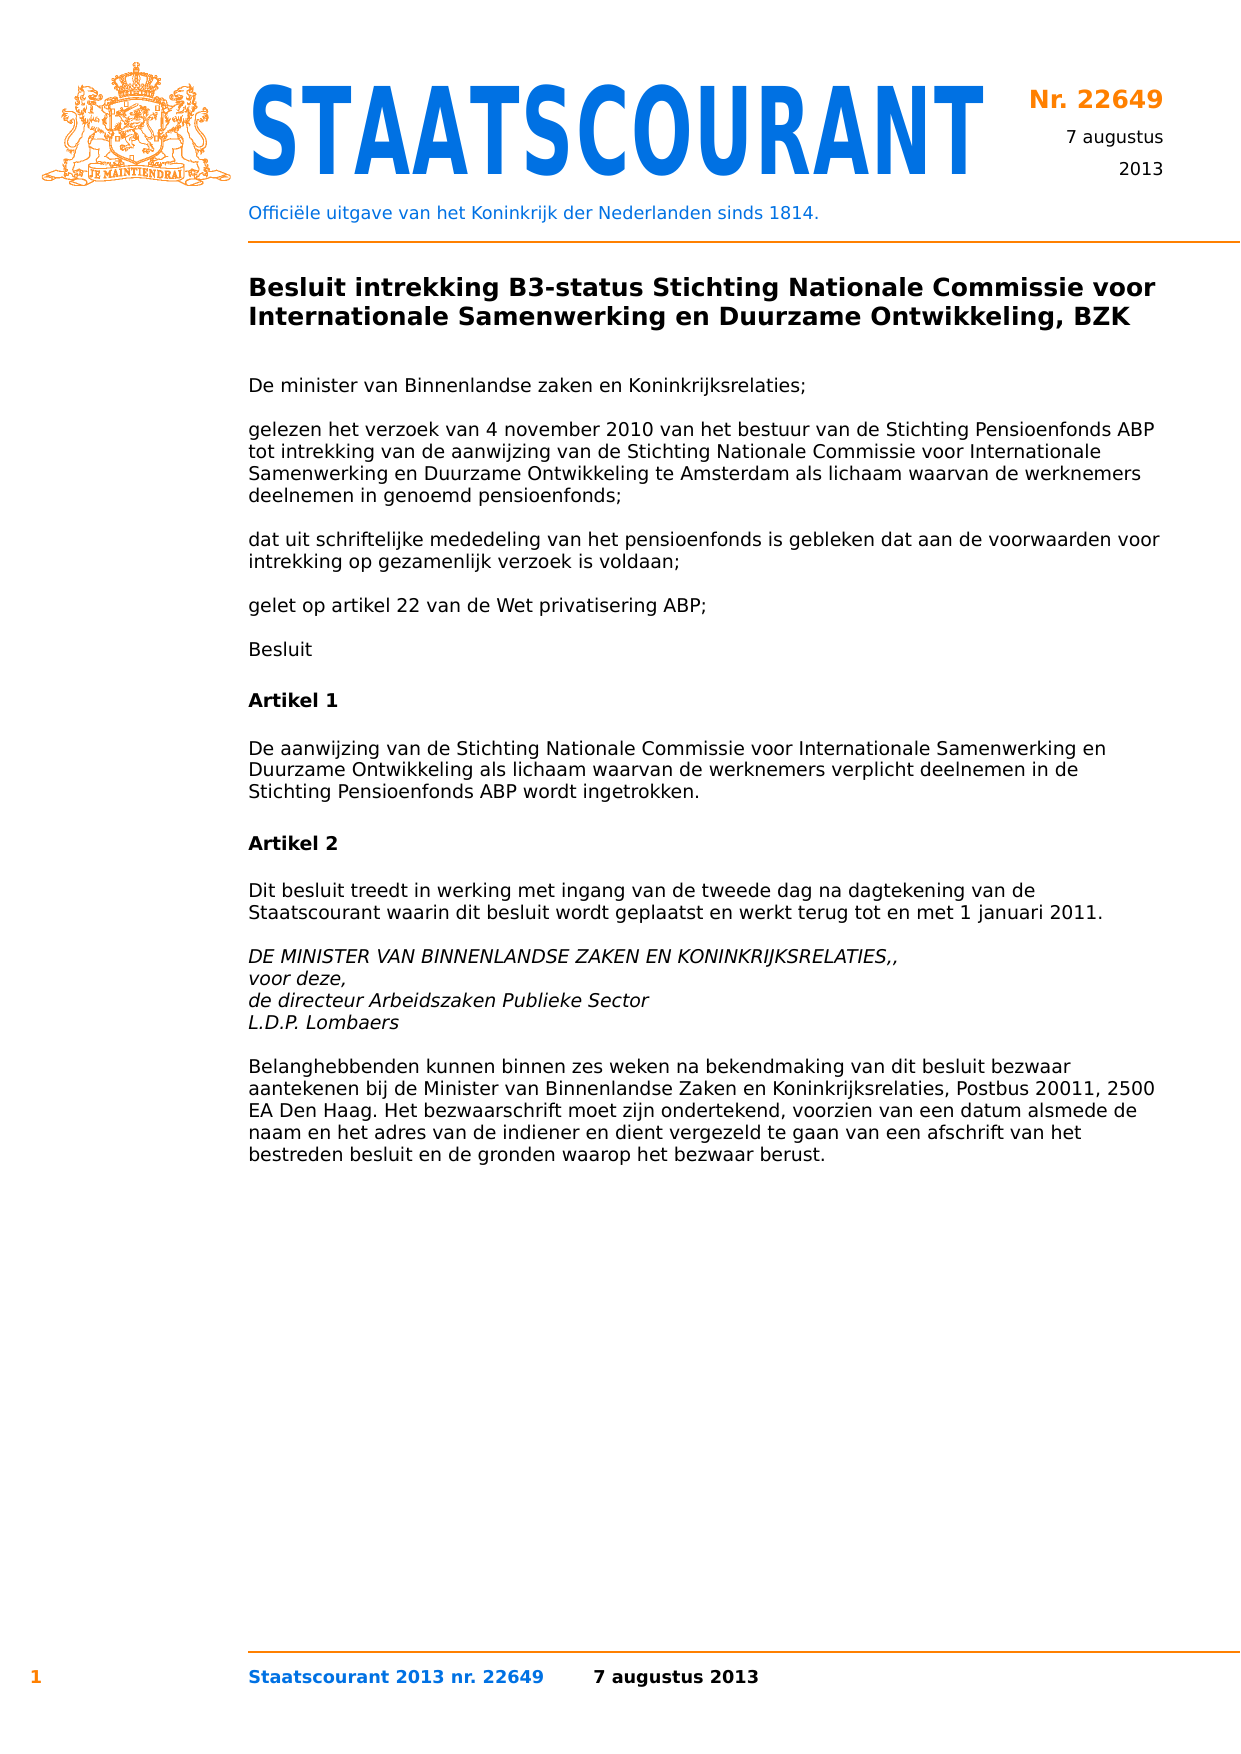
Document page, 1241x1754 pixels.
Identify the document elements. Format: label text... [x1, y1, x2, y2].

text DE MINISTER VAN BINNENLANDSE ZAKEN EN KONINKRIJKSRELATIES,, voor deze, de directeur Arbeidszaken Publieke Sector L.D.P. Lombaers [248, 946, 1163, 1034]
table_cell 2013 [998, 153, 1240, 203]
text De minister van Binnenlandse zaken en Koninkrijksrelaties; [248, 375, 1163, 397]
text dat uit schriftelijke mededeling van het pensioenfonds is gebleken dat aan de voorwaarden voor intrekking op gezamenlijk verzoek is voldaan; [248, 529, 1163, 573]
table_header Nr. 22649 [998, 62, 1240, 121]
table_header [25, 62, 248, 241]
subtitle Artikel 1 [248, 690, 1163, 712]
table_cell 7 augustus [998, 121, 1240, 153]
subtitle Besluit intrekking B3-status Stichting Nationale Commissie voor Internationale Samenwerking en Duurzame Ontwikkeling, BZK [248, 273, 1163, 331]
text gelet op artikel 22 van de Wet privatisering ABP; [248, 594, 1163, 617]
table_cell Officiële uitgave van het Koninkrijk der Nederlanden sinds 1814. [248, 203, 1240, 241]
picture [41, 62, 231, 186]
text De aanwijzing van de Stichting Nationale Commissie voor Internationale Samenwerking en Duurzame Ontwikkeling als lichaam waarvan de werknemers verplicht deelnemen in de Stichting Pensioenfonds ABP wordt ingetrokken. [248, 737, 1163, 803]
text Besluit [248, 638, 1163, 660]
table_header STAATSCOURANT [248, 62, 998, 203]
subtitle Artikel 2 [248, 833, 1163, 855]
text gelezen het verzoek van 4 november 2010 van het bestuur van de Stichting Pensioenfonds ABP tot intrekking van de aanwijzing van de Stichting Nationale Commissie voor Internationale Samenwerking en Duurzame Ontwikkeling te Amsterdam als lichaam waarvan de werknemers deelnemen in genoemd pensioenfonds; [248, 419, 1163, 507]
text Belanghebbenden kunnen binnen zes weken na bekendmaking van dit besluit bezwaar aantekenen bij de Minister van Binnenlandse Zaken en Koninkrijksrelaties, Postbus 20011, 2500 EA Den Haag. Het bezwaarschrift moet zijn ondertekend, voorzien van een datum alsmede de naam en het adres van de indiener en dient vergezeld te gaan van een afschrift van het bestreden besluit en de gronden waarop het bezwaar berust. [248, 1056, 1163, 1166]
text Dit besluit treedt in werking met ingang van de tweede dag na dagtekening van de Staatscourant waarin dit besluit wordt geplaatst en werkt terug tot en met 1 januari 2011. [248, 880, 1163, 924]
